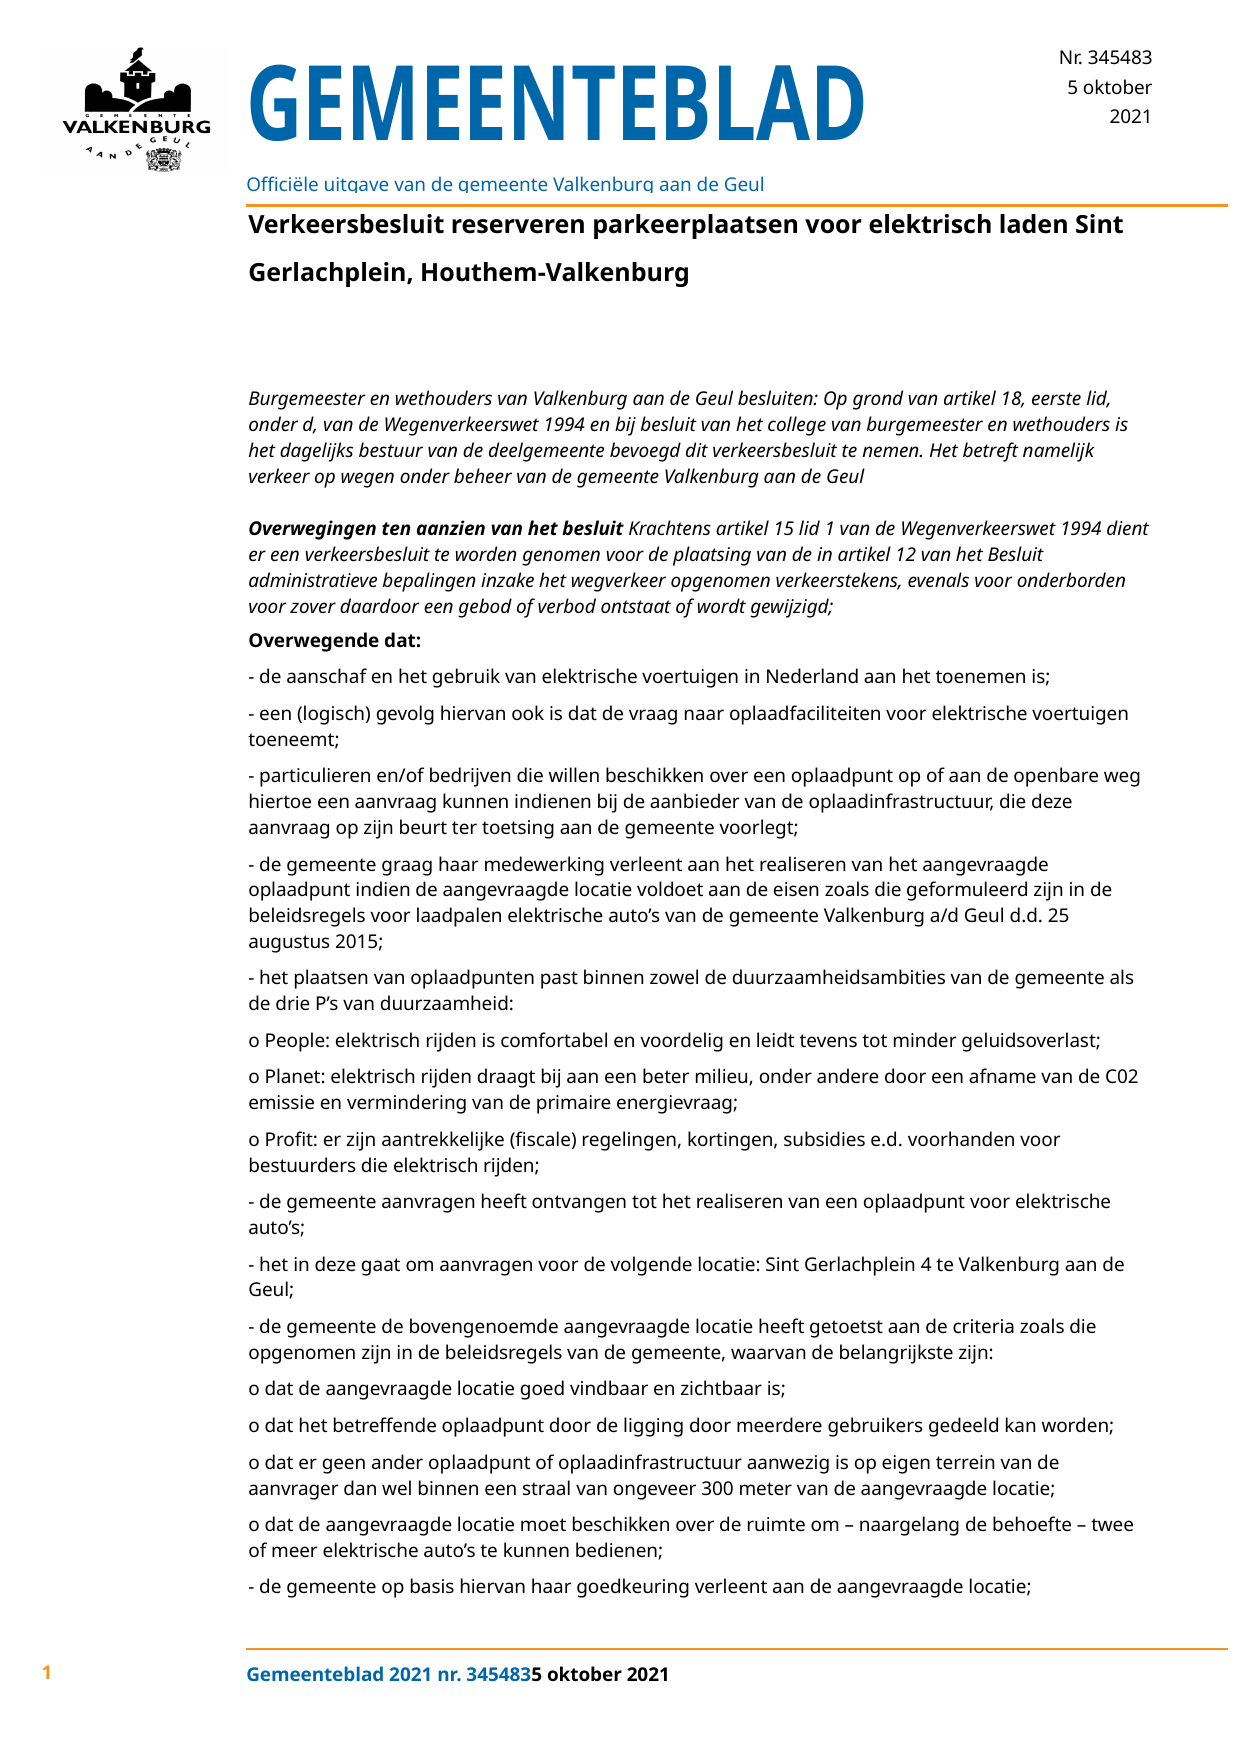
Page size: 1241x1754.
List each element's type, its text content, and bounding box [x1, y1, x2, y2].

text - de gemeente aanvragen heeft ontvangen tot het realiseren van een oplaadpunt voor elektrische auto’s; [248, 1188, 1152, 1240]
text Burgemeester en wethouders van Valkenburg aan de Geul besluiten: Op grond van artikel 18, eerste lid, onder d, van de Wegenverkeerswet 1994 en bij besluit van het college van burgemeester en wethouders is het dagelijks bestuur van de deelgemeente bevoegd dit verkeersbesluit te nemen. Het betreft namelijk verkeer op wegen onder beheer van de gemeente Valkenburg aan de Geul [248, 386, 1152, 488]
text o dat het betreffende oplaadpunt door de ligging door meerdere gebruikers gedeeld kan worden; [248, 1412, 1152, 1438]
text Overwegende dat: [248, 627, 1152, 653]
text o dat de aangevraagde locatie goed vindbaar en zichtbaar is; [248, 1376, 1152, 1401]
text - het in deze gaat om aanvragen voor de volgende locatie: Sint Gerlachplein 4 te Valkenburg aan de Geul; [248, 1251, 1152, 1302]
text - de gemeente graag haar medewerking verleent aan het realiseren van het aangevraagde oplaadpunt indien de aangevraagde locatie voldoet aan de eisen zoals die geformuleerd zijn in de beleidsregels voor laadpalen elektrische auto’s van de gemeente Valkenburg a/d Geul d.d. 25 augustus 2015; [248, 851, 1152, 954]
text o Planet: elektrisch rijden draagt bij aan een beter milieu, onder andere door een afname van de C02 emissie en vermindering van de primaire energievraag; [248, 1064, 1152, 1115]
text o People: elektrisch rijden is comfortabel en voordelig en leidt tevens tot minder geluidsoverlast; [248, 1027, 1152, 1053]
picture [41, 47, 231, 172]
text - de aanschaf en het gebruik van elektrische voertuigen in Nederland aan het toenemen is; [248, 663, 1152, 689]
text Verkeersbesluit reserveren parkeerplaatsen voor elektrisch laden Sint Gerlachplein, Houthem-Valkenburg [248, 207, 1152, 288]
text o dat de aangevraagde locatie moet beschikken over de ruimte om – naargelang de behoefte – twee of meer elektrische auto’s te kunnen bedienen; [248, 1511, 1152, 1563]
text - het plaatsen van oplaadpunten past binnen zowel de duurzaamheidsambities van de gemeente als de drie P’s van duurzaamheid: [248, 964, 1152, 1016]
text - de gemeente de bovengenoemde aangevraagde locatie heeft getoetst aan de criteria zoals die opgenomen zijn in de beleidsregels van de gemeente, waarvan de belangrijkste zijn: [248, 1313, 1152, 1365]
text o Profit: er zijn aantrekkelijke (fiscale) regelingen, kortingen, subsidies e.d. voorhanden voor bestuurders die elektrisch rijden; [248, 1126, 1152, 1177]
text o dat er geen ander oplaadpunt of oplaadinfrastructuur aanwezig is op eigen terrein van de aanvrager dan wel binnen een straal van ongeveer 300 meter van de aangevraagde locatie; [248, 1449, 1152, 1500]
text - een (logisch) gevolg hiervan ook is dat de vraag naar oplaadfaciliteiten voor elektrische voertuigen toeneemt; [248, 700, 1152, 752]
text - de gemeente op basis hiervan haar goedkeuring verleent aan de aangevraagde locatie; [248, 1574, 1152, 1599]
text Overwegingen ten aanzien van het besluit Krachtens artikel 15 lid 1 van de Wegenverkeerswet 1994 dient er een verkeersbesluit te worden genomen voor de plaatsing van de in artikel 12 van het Besluit administratieve bepalingen inzake het wegverkeer opgenomen verkeerstekens, evenals voor onderborden voor zover daardoor een gebod of verbod ontstaat of wordt gewijzigd; [248, 516, 1152, 618]
text - particulieren en/of bedrijven die willen beschikken over een oplaadpunt op of aan de openbare weg hiertoe een aanvraag kunnen indienen bij de aanbieder van de oplaadinfrastructuur, die deze aanvraag op zijn beurt ter toetsing aan de gemeente voorlegt; [248, 763, 1152, 840]
